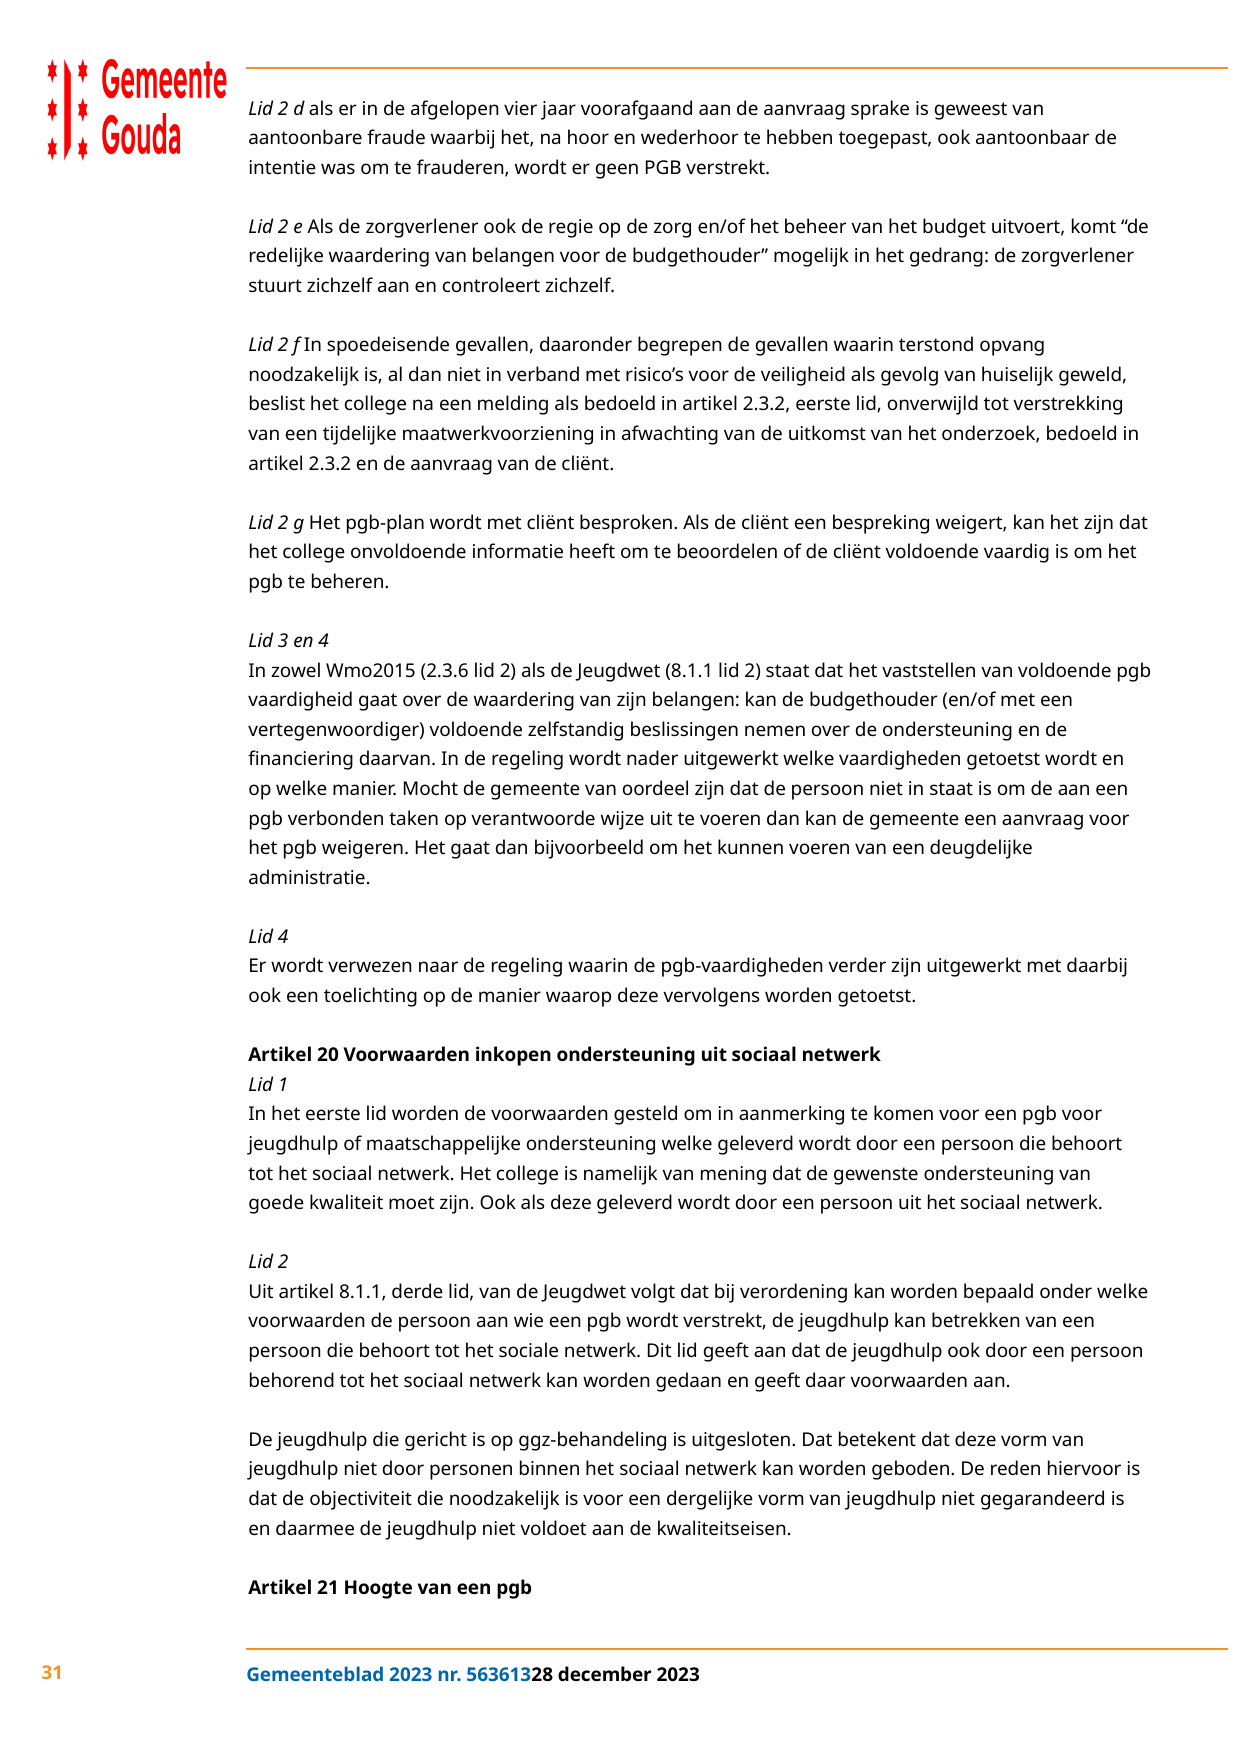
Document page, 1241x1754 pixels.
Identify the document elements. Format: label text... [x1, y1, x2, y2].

picture [41, 47, 231, 172]
text Er wordt verwezen naar de regeling waarin de pgb-vaardigheden verder zijn uitgewerkt met daarbij ook een toelichting op de manier waarop deze vervolgens worden getoetst. [248, 953, 1152, 1008]
text Lid 2 e Als de zorgverlener ook de regie op de zorg en/of het beheer van het budget uitvoert, komt “de redelijke waardering van belangen voor de budgethouder” mogelijk in het gedrang: de zorgverlener stuurt zichzelf aan en controleert zichzelf. [248, 213, 1152, 298]
text Artikel 20 Voorwaarden inkopen ondersteuning uit sociaal netwerk [248, 1041, 1152, 1067]
text In zowel Wmo2015 (2.3.6 lid 2) als de Jeugdwet (8.1.1 lid 2) staat dat het vaststellen van voldoende pgb vaardigheid gaat over de waardering van zijn belangen: kan de budgethouder (en/of met een vertegenwoordiger) voldoende zelfstandig beslissingen nemen over de ondersteuning en de financiering daarvan. In de regeling wordt nader uitgewerkt welke vaardigheden getoetst wordt en op welke manier. Mocht de gemeente van oordeel zijn dat de persoon niet in staat is om de aan een pgb verbonden taken op verantwoorde wijze uit te voeren dan kan de gemeente een aanvraag voor het pgb weigeren. Het gaat dan bijvoorbeeld om het kunnen voeren van een deugdelijke administratie. [248, 657, 1152, 890]
text Lid 2 g Het pgb-plan wordt met cliënt besproken. Als de cliënt een bespreking weigert, kan het zijn dat het college onvoldoende informatie heeft om te beoordelen of de cliënt voldoende vaardig is om het pgb te beheren. [248, 509, 1152, 594]
text De jeugdhulp die gericht is op ggz-behandeling is uitgesloten. Dat betekent dat deze vorm van jeugdhulp niet door personen binnen het sociaal netwerk kan worden geboden. De reden hiervoor is dat de objectiviteit die noodzakelijk is voor een dergelijke vorm van jeugdhulp niet gegarandeerd is en daarmee de jeugdhulp niet voldoet aan de kwaliteitseisen. [248, 1426, 1152, 1541]
text Uit artikel 8.1.1, derde lid, van de Jeugdwet volgt dat bij verordening kan worden bepaald onder welke voorwaarden de persoon aan wie een pgb wordt verstrekt, de jeugdhulp kan betrekken van een persoon die behoort tot het sociale netwerk. Dit lid geeft aan dat de jeugdhulp ook door een persoon behorend tot het sociaal netwerk kan worden gedaan en geeft daar voorwaarden aan. [248, 1278, 1152, 1393]
text In het eerste lid worden de voorwaarden gesteld om in aanmerking te komen voor een pgb voor jeugdhulp of maatschappelijke ondersteuning welke geleverd wordt door een persoon die behoort tot het sociaal netwerk. Het college is namelijk van mening dat de gewenste ondersteuning van goede kwaliteit moet zijn. Ook als deze geleverd wordt door een persoon uit het sociaal netwerk. [248, 1101, 1152, 1215]
text Lid 4 [248, 923, 1152, 949]
text Lid 1 [248, 1071, 1152, 1097]
text Lid 2 f In spoedeisende gevallen, daaronder begrepen de gevallen waarin terstond opvang noodzakelijk is, al dan niet in verband met risico’s voor de veiligheid als gevolg van huiselijk geweld, beslist het college na een melding als bedoeld in artikel 2.3.2, eerste lid, onverwijld tot verstrekking van een tijdelijke maatwerkvoorziening in afwachting van de uitkomst van het onderzoek, bedoeld in artikel 2.3.2 en de aanvraag van de cliënt. [248, 331, 1152, 476]
text Lid 2 [248, 1248, 1152, 1274]
text Artikel 21 Hoogte van een pgb [248, 1574, 1152, 1600]
text Lid 3 en 4 [248, 627, 1152, 653]
text Lid 2 d als er in de afgelopen vier jaar voorafgaand aan de aanvraag sprake is geweest van aantoonbare fraude waarbij het, na hoor en wederhoor te hebben toegepast, ook aantoonbaar de intentie was om te frauderen, wordt er geen PGB verstrekt. [248, 95, 1152, 180]
